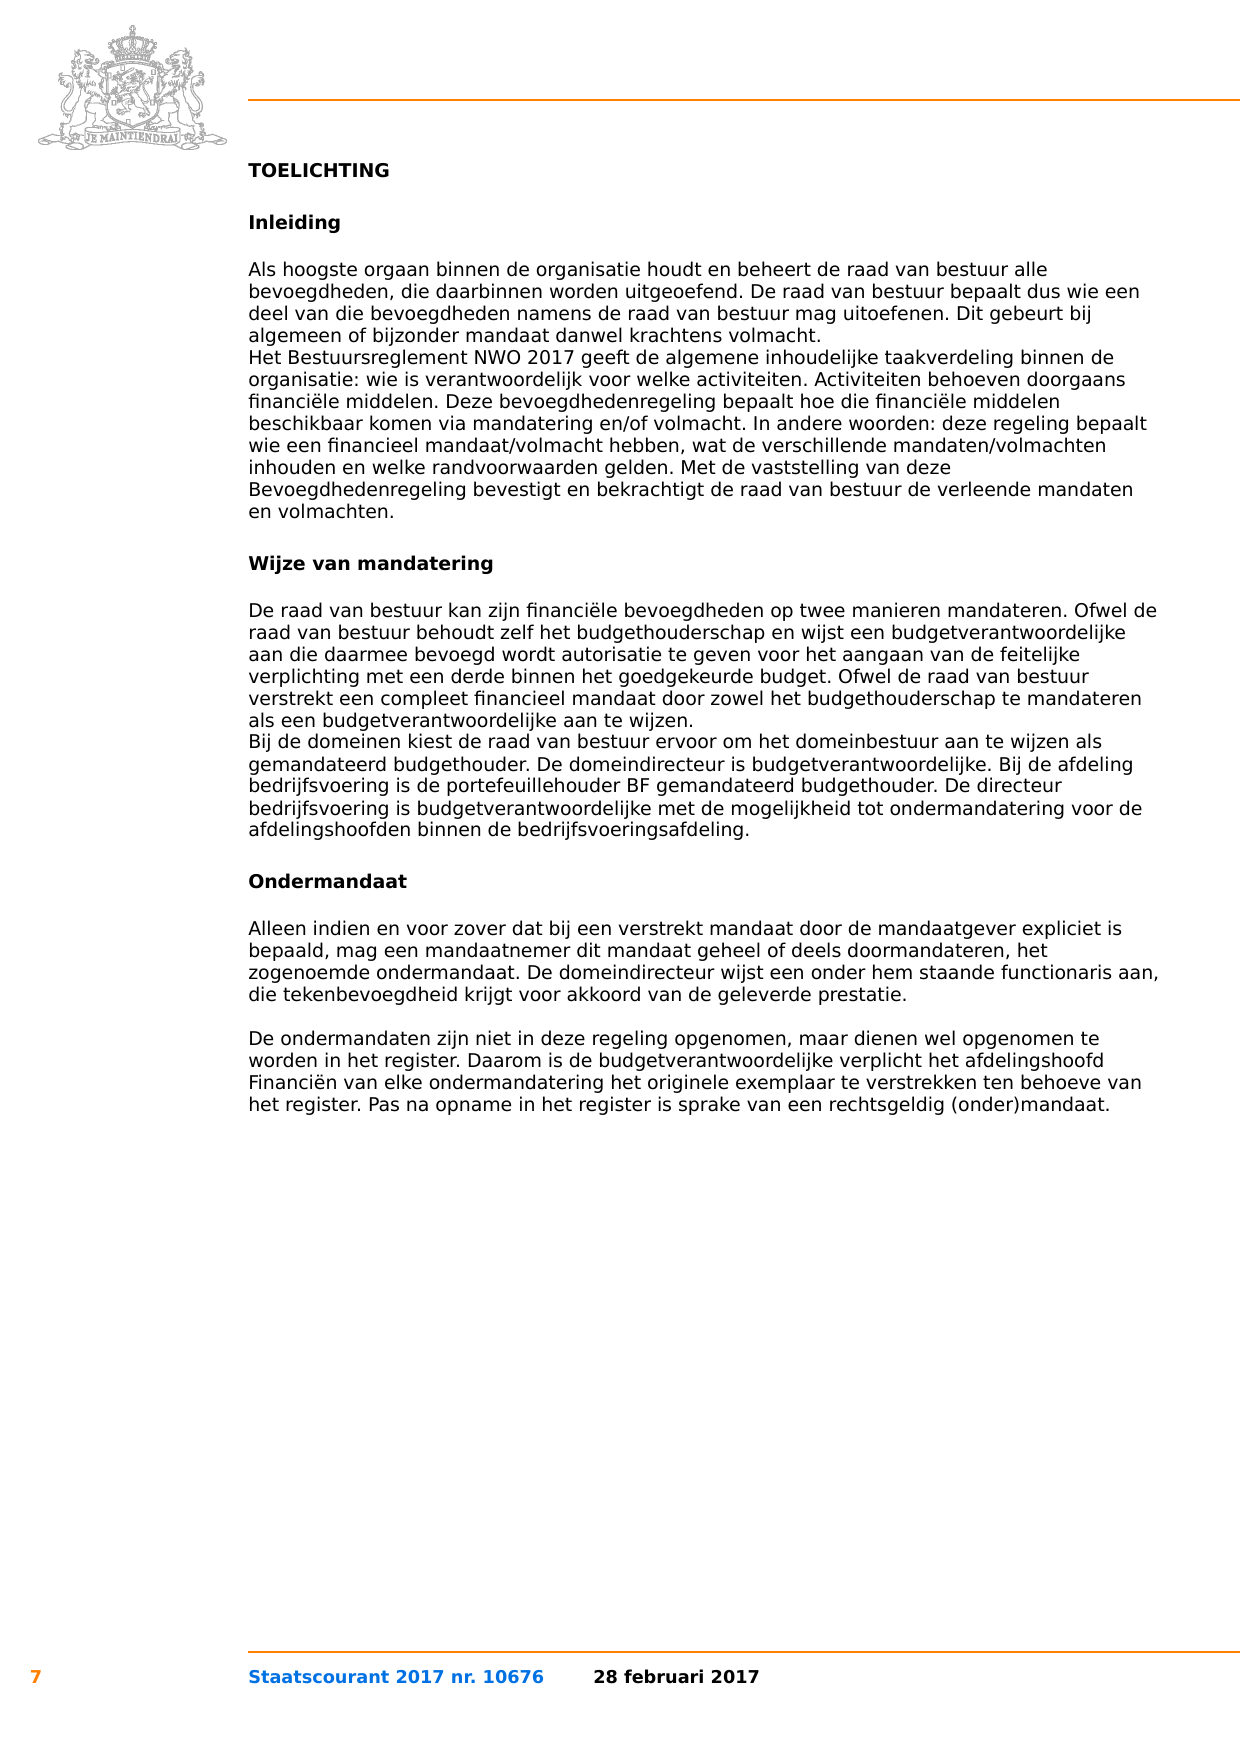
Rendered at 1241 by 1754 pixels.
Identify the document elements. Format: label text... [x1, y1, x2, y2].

subtitle Wijze van mandatering [248, 553, 1163, 574]
subtitle Ondermandaat [248, 871, 1163, 893]
text Bij de domeinen kiest de raad van bestuur ervoor om het domeinbestuur aan te wijzen als gemandateerd budgethouder. De domeindirecteur is budgetverantwoordelijke. Bij de afdeling bedrijfsvoering is de portefeuillehouder BF gemandateerd budgethouder. De directeur bedrijfsvoering is budgetverantwoordelijke met de mogelijkheid tot ondermandatering voor de afdelingshoofden binnen de bedrijfsvoeringsafdeling. [248, 731, 1163, 841]
text Het Bestuursreglement NWO 2017 geeft de algemene inhoudelijke taakverdeling binnen de organisatie: wie is verantwoordelijk voor welke activiteiten. Activiteiten behoeven doorgaans financiële middelen. Deze bevoegdhedenregeling bepaalt hoe die financiële middelen beschikbaar komen via mandatering en/of volmacht. In andere woorden: deze regeling bepaalt wie een financieel mandaat/volmacht hebben, wat de verschillende mandaten/volmachten inhouden en welke randvoorwaarden gelden. Met de vaststelling van deze Bevoegdhedenregeling bevestigt en bekrachtigt de raad van bestuur de verleende mandaten en volmachten. [248, 347, 1163, 523]
picture [38, 25, 227, 150]
text De raad van bestuur kan zijn financiële bevoegdheden op twee manieren mandateren. Ofwel de raad van bestuur behoudt zelf het budgethouderschap en wijst een budgetverantwoordelijke aan die daarmee bevoegd wordt autorisatie te geven voor het aangaan van de feitelijke verplichting met een derde binnen het goedgekeurde budget. Ofwel de raad van bestuur verstrekt een compleet financieel mandaat door zowel het budgethouderschap te mandateren als een budgetverantwoordelijke aan te wijzen. [248, 599, 1163, 731]
text De ondermandaten zijn niet in deze regeling opgenomen, maar dienen wel opgenomen te worden in het register. Daarom is de budgetverantwoordelijke verplicht het afdelingshoofd Financiën van elke ondermandatering het originele exemplaar te verstrekken ten behoeve van het register. Pas na opname in het register is sprake van een rechtsgeldig (onder)mandaat. [248, 1028, 1163, 1116]
text Alleen indien en voor zover dat bij een verstrekt mandaat door de mandaatgever expliciet is bepaald, mag een mandaatnemer dit mandaat geheel of deels doormandateren, het zogenoemde ondermandaat. De domeindirecteur wijst een onder hem staande functionaris aan, die tekenbevoegdheid krijgt voor akkoord van de geleverde prestatie. [248, 918, 1163, 1006]
subtitle Inleiding [248, 212, 1163, 234]
subtitle TOELICHTING [248, 160, 1163, 182]
text Als hoogste orgaan binnen de organisatie houdt en beheert de raad van bestuur alle bevoegdheden, die daarbinnen worden uitgeoefend. De raad van bestuur bepaalt dus wie een deel van die bevoegdheden namens de raad van bestuur mag uitoefenen. Dit gebeurt bij algemeen of bijzonder mandaat danwel krachtens volmacht. [248, 259, 1163, 347]
